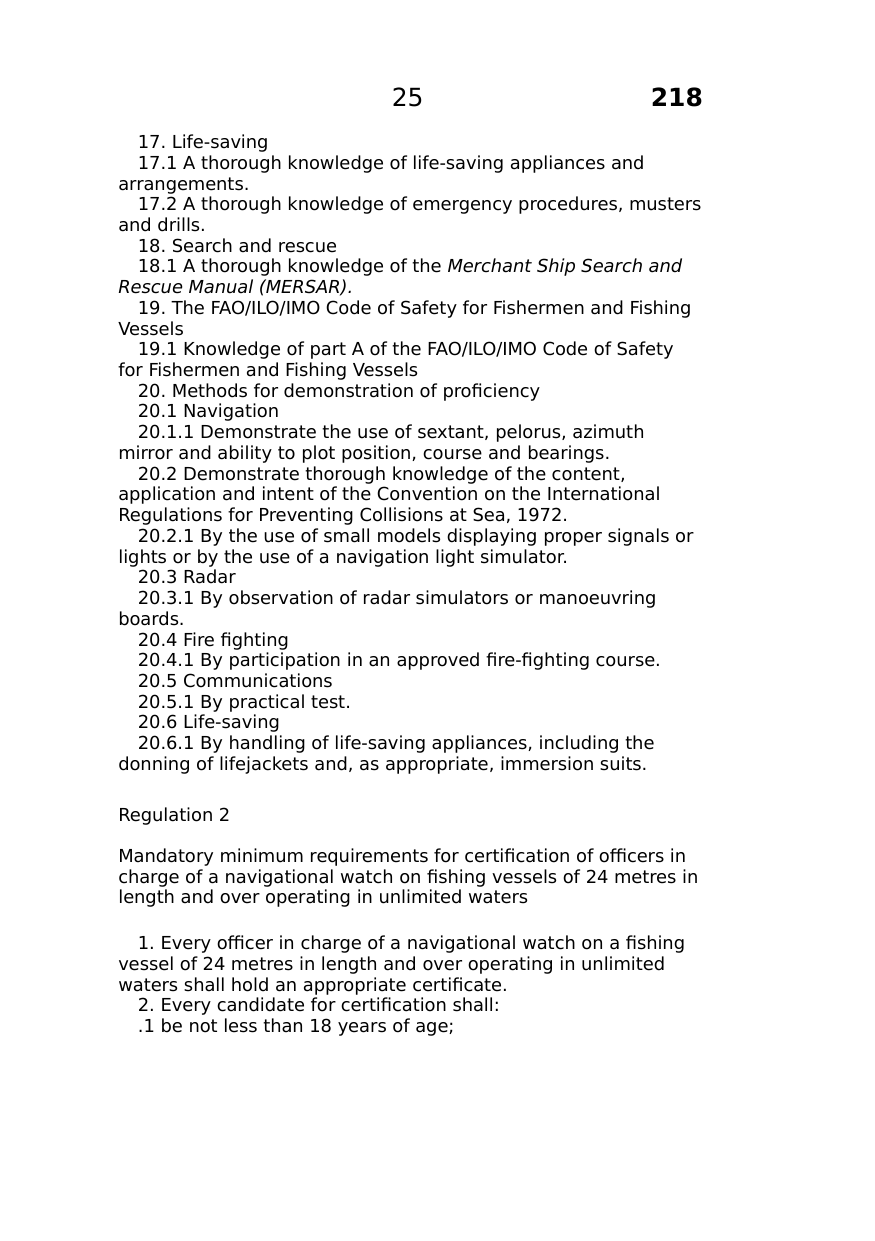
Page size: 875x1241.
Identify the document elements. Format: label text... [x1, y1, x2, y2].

text 17.1 A thorough knowledge of life-saving appliances and arrangements. [118, 153, 703, 194]
text 20.4 Fire fighting [118, 629, 703, 650]
text 20.5.1 By practical test. [118, 692, 703, 712]
text 20.2.1 By the use of small models displaying proper signals or lights or by the use of a navigation light simulator. [118, 526, 703, 567]
text 20.6 Life-saving [118, 712, 703, 733]
text 20.1.1 Demonstrate the use of sextant, pelorus, azimuth mirror and ability to plot position, course and bearings. [118, 422, 703, 463]
subtitle Regulation 2 Mandatory minimum requirements for certification of officers in charge of a navigational watch on fishing vessels of 24 metres in length and over operating in unlimited waters [118, 804, 703, 908]
text 20.3 Radar [118, 567, 703, 588]
text 18. Search and rescue [118, 236, 703, 256]
text 19. The FAO/ILO/IMO Code of Safety for Fishermen and Fishing Vessels [118, 298, 703, 339]
text 2. Every candidate for certification shall: [118, 995, 703, 1016]
text 20.2 Demonstrate thorough knowledge of the content, application and intent of the Convention on the International Regulations for Preventing Collisions at Sea, 1972. [118, 463, 703, 526]
text 17. Life-saving [118, 132, 703, 153]
text .1 be not less than 18 years of age; [118, 1016, 703, 1037]
text 20.5 Communications [118, 671, 703, 692]
text 20.4.1 By participation in an approved fire-fighting course. [118, 650, 703, 671]
text 20.1 Navigation [118, 401, 703, 422]
text 20. Methods for demonstration of proficiency [118, 381, 703, 401]
text 19.1 Knowledge of part A of the FAO/ILO/IMO Code of Safety for Fishermen and Fishing Vessels [118, 339, 703, 381]
text 1. Every officer in charge of a navigational watch on a fishing vessel of 24 metres in length and over operating in unlimited waters shall hold an appropriate certificate. [118, 933, 703, 995]
text 20.6.1 By handling of life-saving appliances, including the donning of lifejackets and, as appropriate, immersion suits. [118, 733, 703, 774]
text 18.1 A thorough knowledge of the Merchant Ship Search and Rescue Manual (MERSAR). [118, 256, 703, 298]
text 17.2 A thorough knowledge of emergency procedures, musters and drills. [118, 194, 703, 236]
text 20.3.1 By observation of radar simulators or manoeuvring boards. [118, 588, 703, 629]
